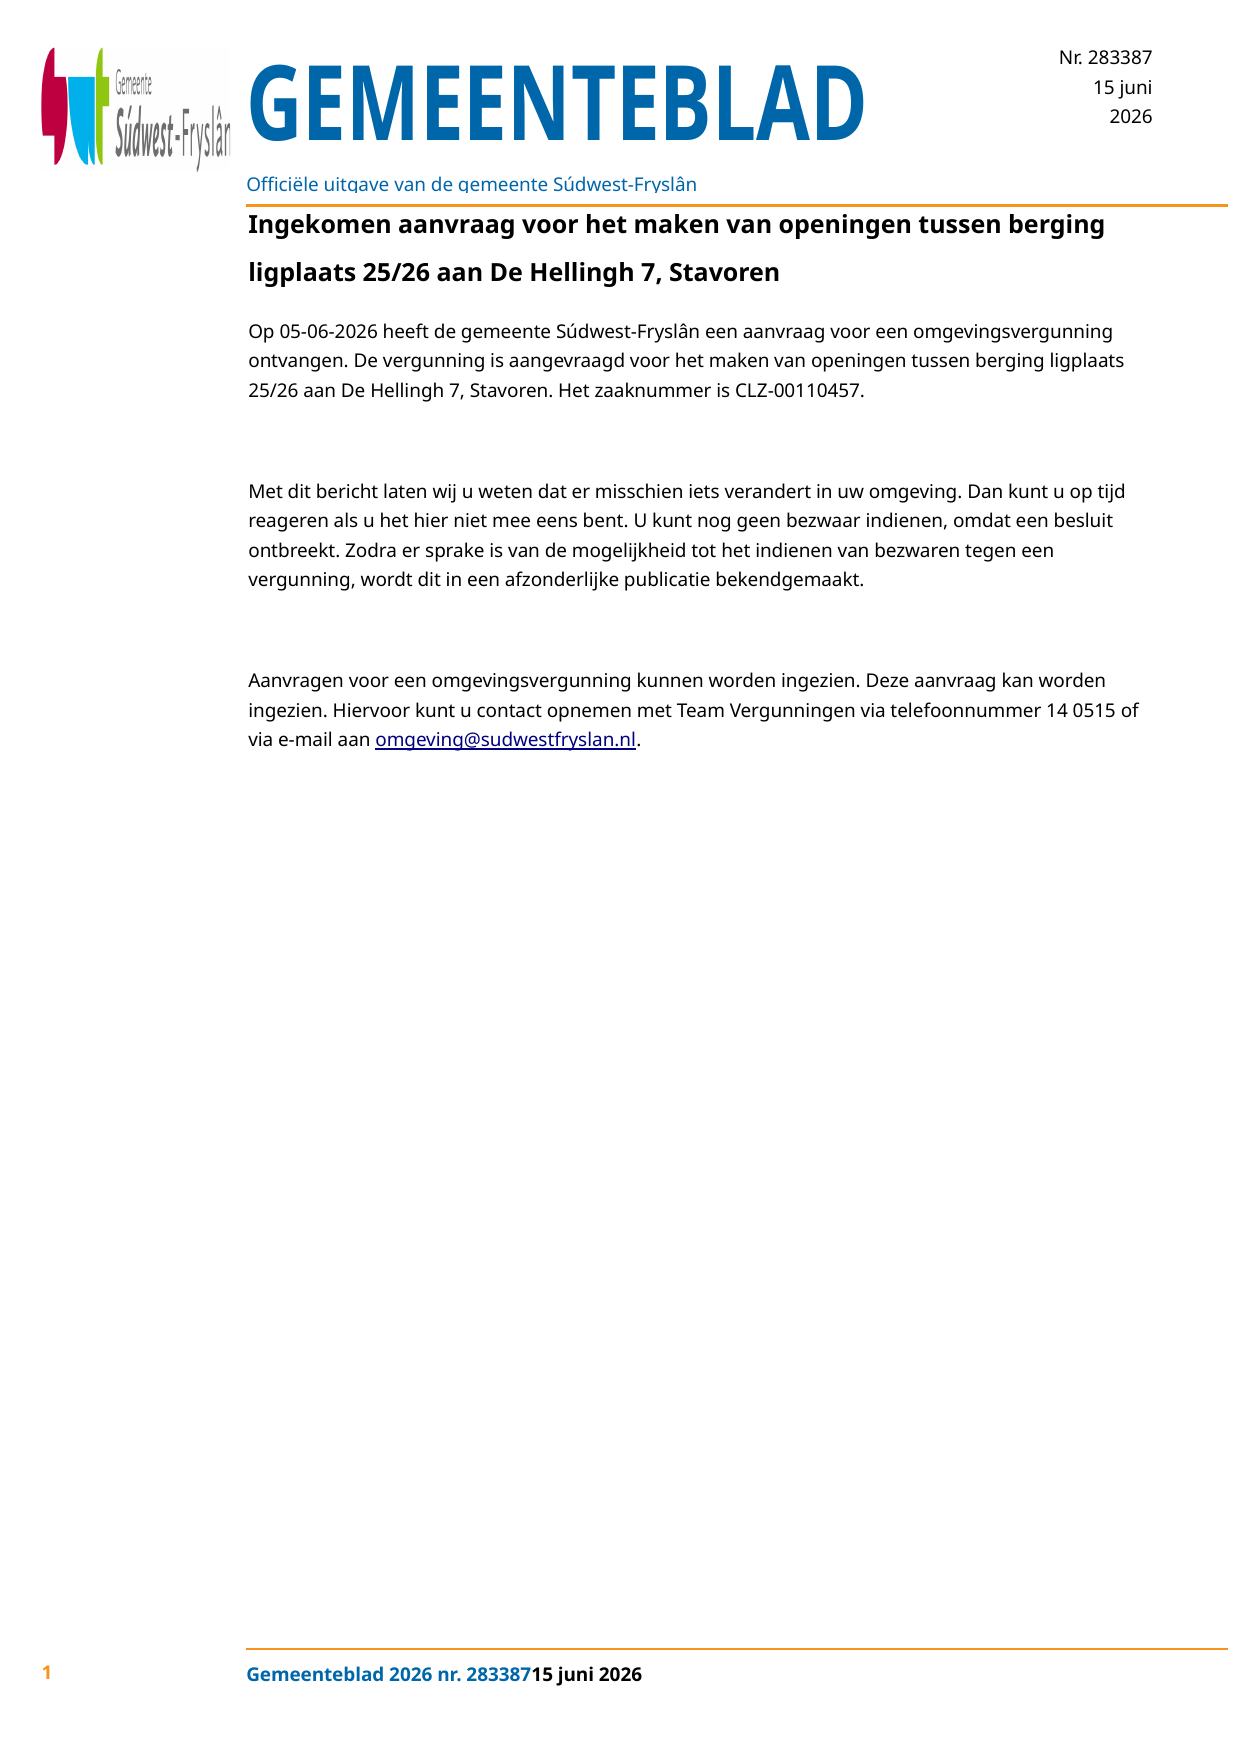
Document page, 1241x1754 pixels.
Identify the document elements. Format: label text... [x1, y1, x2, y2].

text Aanvragen voor een omgevingsvergunning kunnen worden ingezien. Deze aanvraag kan worden ingezien. Hiervoor kunt u contact opnemen met Team Vergunningen via telefoonnummer 14 0515 of via e-mail aan omgeving@sudwestfryslan.nl. [248, 667, 1152, 752]
text Ingekomen aanvraag voor het maken van openingen tussen berging ligplaats 25/26 aan De Hellingh 7, Stavoren [248, 207, 1152, 288]
text Op 05-06-2026 heeft de gemeente Súdwest-Fryslân een aanvraag voor een omgevingsvergunning ontvangen. De vergunning is aangevraagd voor het maken van openingen tussen berging ligplaats 25/26 aan De Hellingh 7, Stavoren. Het zaaknummer is CLZ-00110457. [248, 318, 1152, 403]
picture [41, 47, 231, 172]
text Met dit bericht laten wij u weten dat er misschien iets verandert in uw omgeving. Dan kunt u op tijd reageren als u het hier niet mee eens bent. U kunt nog geen bezwaar indienen, omdat een besluit ontbreekt. Zodra er sprake is van de mogelijkheid tot het indienen van bezwaren tegen een vergunning, wordt dit in een afzonderlijke publicatie bekendgemaakt. [248, 478, 1152, 592]
